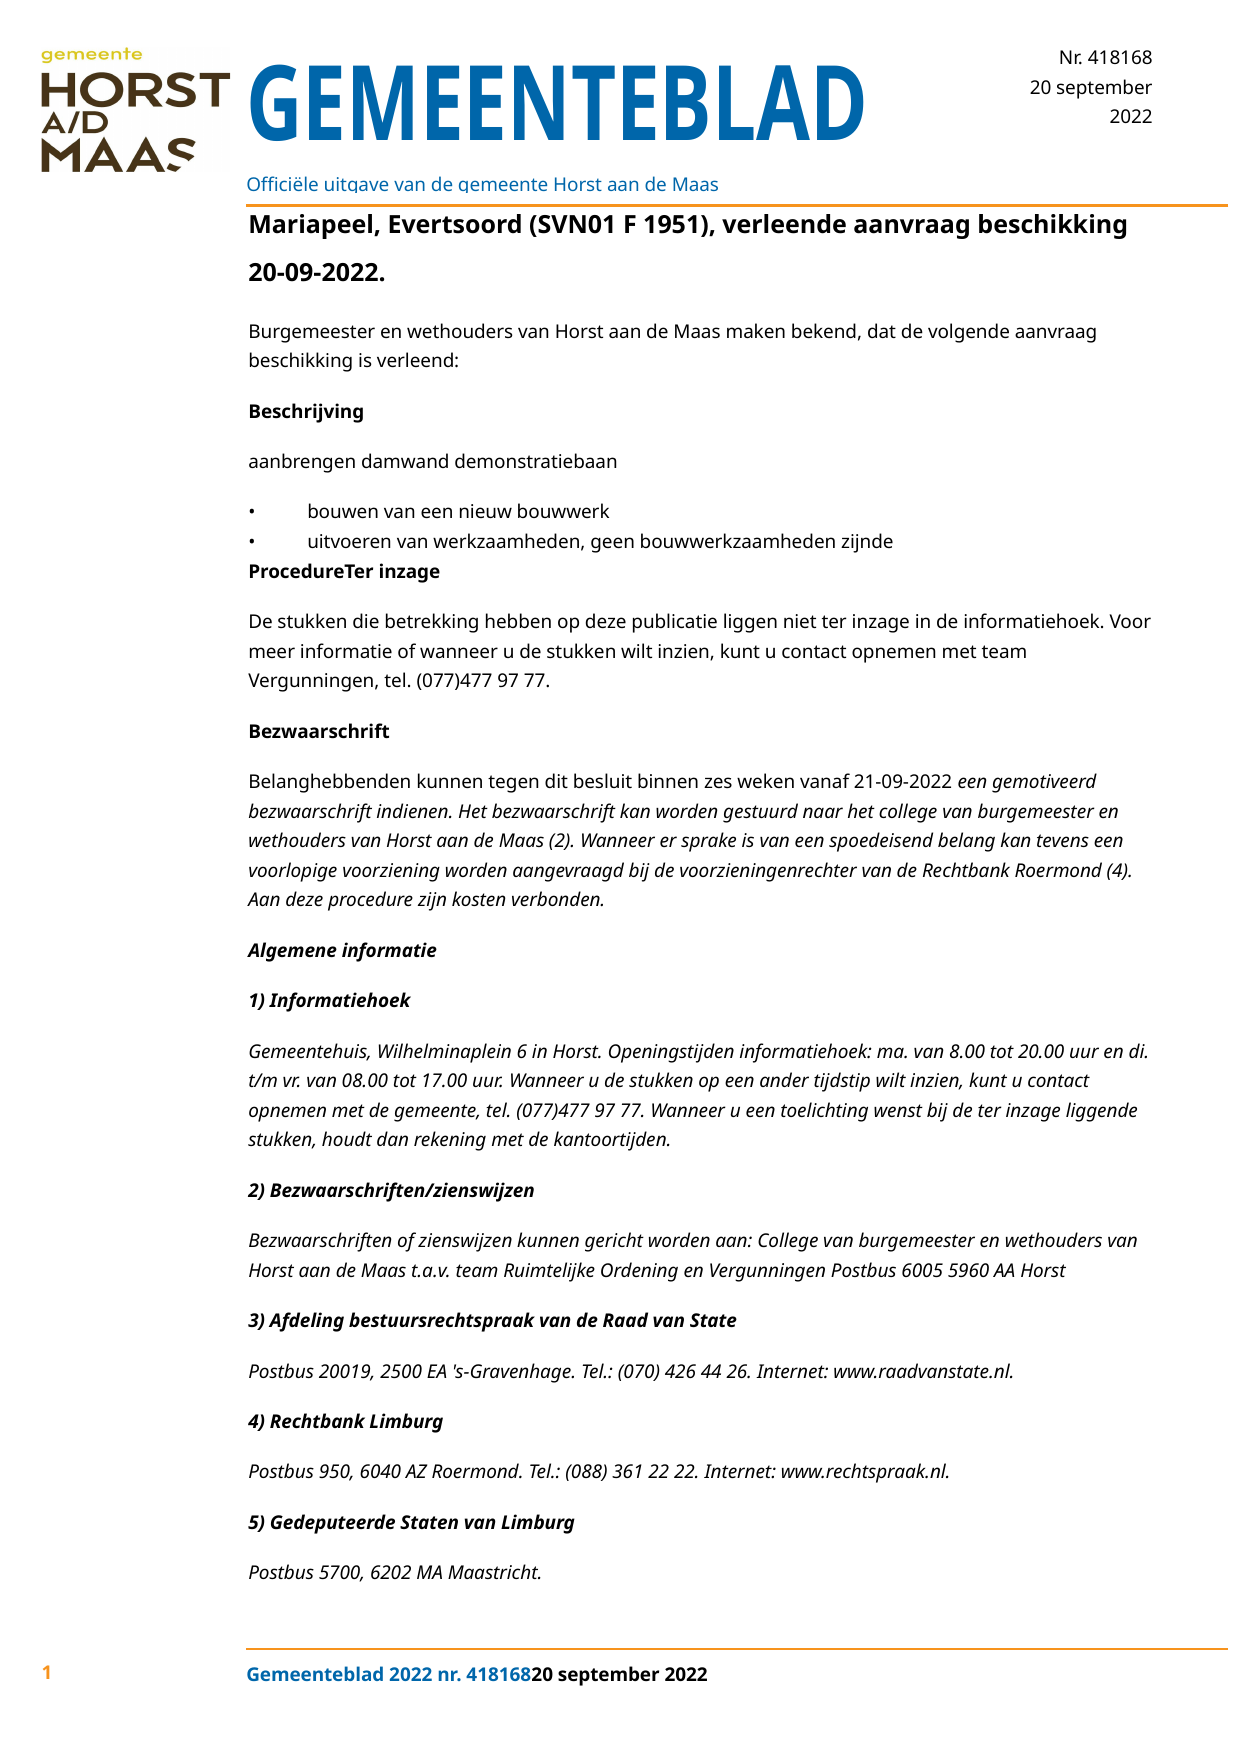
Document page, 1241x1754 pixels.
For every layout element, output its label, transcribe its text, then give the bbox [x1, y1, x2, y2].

text 5) Gedeputeerde Staten van Limburg [248, 1509, 1152, 1535]
list uitvoeren van werkzaamheden, geen bouwwerkzaamheden zijnde [248, 528, 1152, 554]
text Mariapeel, Evertsoord (SVN01 F 1951), verleende aanvraag beschikking 20-09-2022. [248, 207, 1152, 288]
text aanbrengen damwand demonstratiebaan [248, 448, 1152, 474]
text 4) Rechtbank Limburg [248, 1408, 1152, 1434]
text Algemene informatie [248, 937, 1152, 963]
text Bezwaarschriften of zienswijzen kunnen gericht worden aan: College van burgemeester en wethouders van Horst aan de Maas t.a.v. team Ruimtelijke Ordening en Vergunningen Postbus 6005 5960 AA Horst [248, 1227, 1152, 1283]
picture [41, 47, 231, 172]
text De stukken die betrekking hebben op deze publicatie liggen niet ter inzage in de informatiehoek. Voor meer informatie of wanneer u de stukken wilt inzien, kunt u contact opnemen met team Vergunningen, tel. (077)477 97 77. [248, 608, 1152, 693]
text Burgemeester en wethouders van Horst aan de Maas maken bekend, dat de volgende aanvraag beschikking is verleend: [248, 318, 1152, 373]
text Belanghebbenden kunnen tegen dit besluit binnen zes weken vanaf 21-09-2022 een gemotiveerd bezwaarschrift indienen. Het bezwaarschrift kan worden gestuurd naar het college van burgemeester en wethouders van Horst aan de Maas (2). Wanneer er sprake is van een spoedeisend belang kan tevens een voorlopige voorziening worden aangevraagd bij de voorzieningenrechter van de Rechtbank Roermond (4). Aan deze procedure zijn kosten verbonden. [248, 768, 1152, 912]
text 1) Informatiehoek [248, 987, 1152, 1013]
text Gemeentehuis, Wilhelminaplein 6 in Horst. Openingstijden informatiehoek: ma. van 8.00 tot 20.00 uur en di. t/m vr. van 08.00 tot 17.00 uur. Wanneer u de stukken op een ander tijdstip wilt inzien, kunt u contact opnemen met de gemeente, tel. (077)477 97 77. Wanneer u een toelichting wenst bij de ter inzage liggende stukken, houdt dan rekening met de kantoortijden. [248, 1038, 1152, 1152]
text Postbus 20019, 2500 EA 's-Gravenhage. Tel.: (070) 426 44 26. Internet: www.raadvanstate.nl. [248, 1358, 1152, 1384]
text Postbus 950, 6040 AZ Roermond. Tel.: (088) 361 22 22. Internet: www.rechtspraak.nl. [248, 1459, 1152, 1484]
text Beschrijving [248, 398, 1152, 424]
text ProcedureTer inzage [248, 558, 1152, 584]
text Bezwaarschrift [248, 718, 1152, 744]
text 3) Afdeling bestuursrechtspraak van de Raad van State [248, 1307, 1152, 1333]
text Postbus 5700, 6202 MA Maastricht. [248, 1559, 1152, 1585]
text 2) Bezwaarschriften/zienswijzen [248, 1177, 1152, 1203]
list bouwen van een nieuw bouwwerk [248, 499, 1152, 524]
